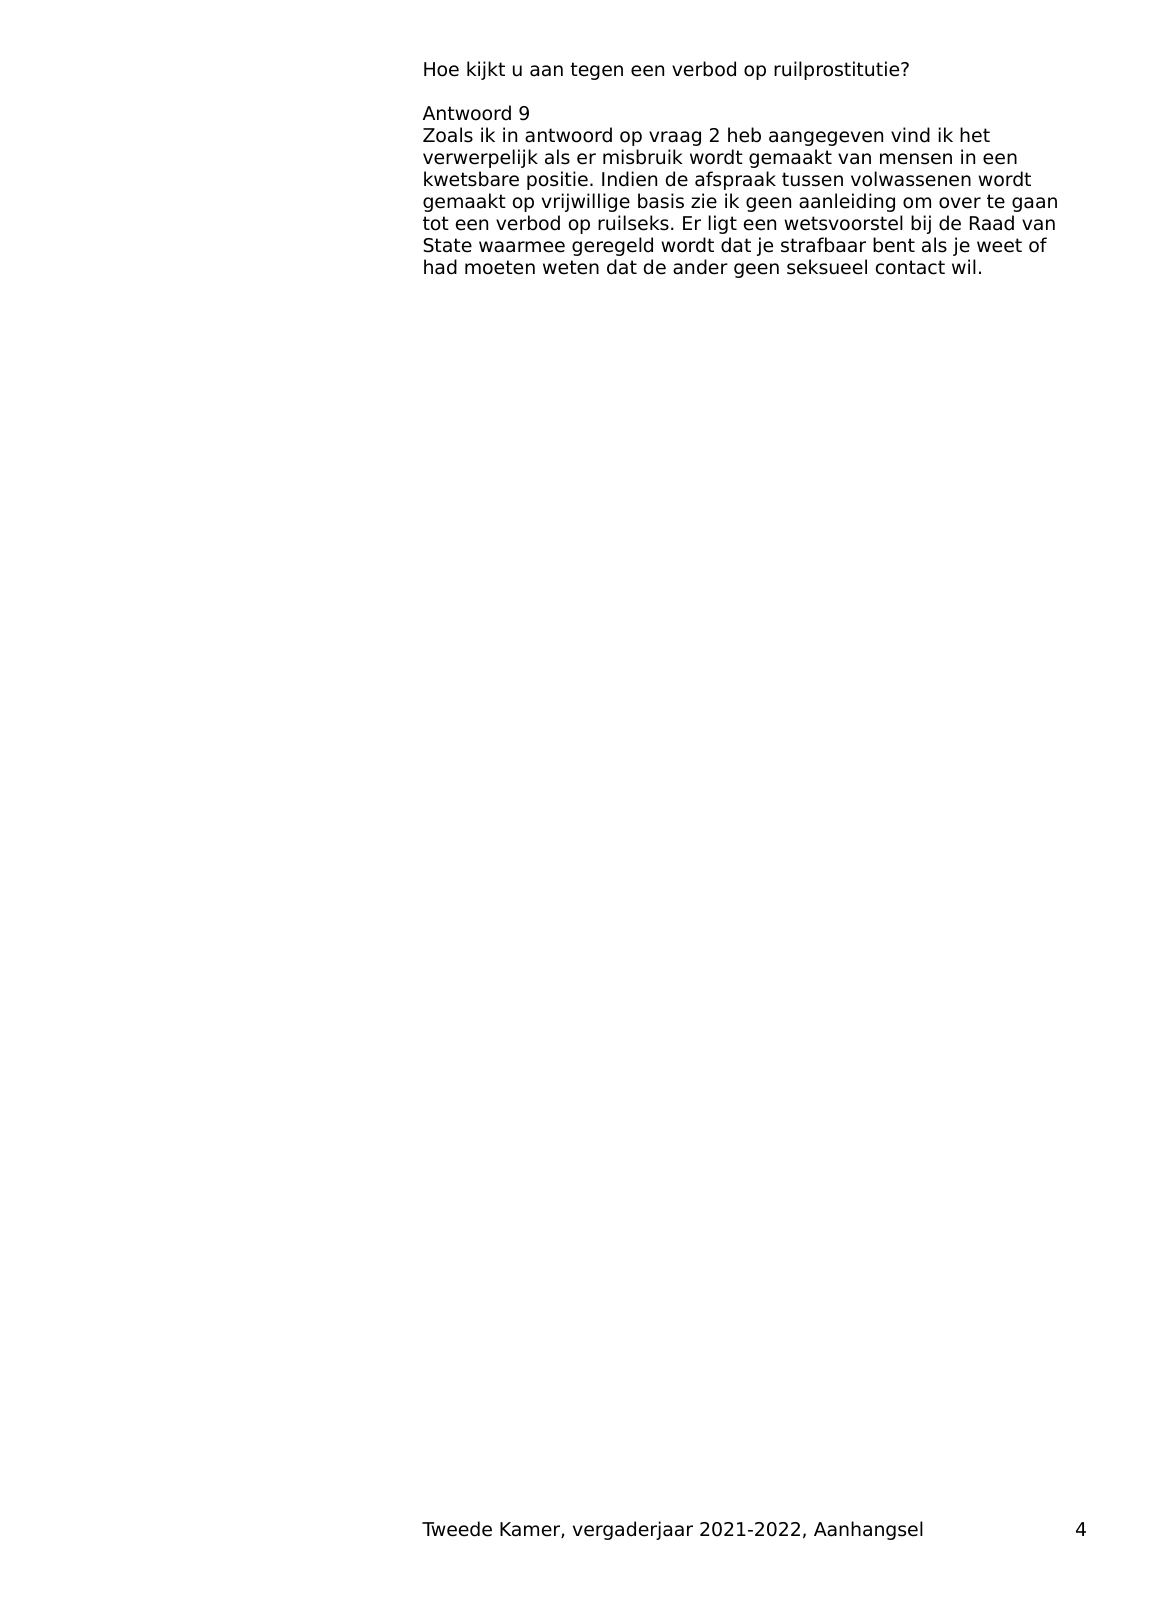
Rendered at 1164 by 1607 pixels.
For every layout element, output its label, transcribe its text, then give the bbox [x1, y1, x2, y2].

text Antwoord 9 [422, 103, 1087, 125]
text Zoals ik in antwoord op vraag 2 heb aangegeven vind ik het verwerpelijk als er misbruik wordt gemaakt van mensen in een kwetsbare positie. Indien de afspraak tussen volwassenen wordt gemaakt op vrijwillige basis zie ik geen aanleiding om over te gaan tot een verbod op ruilseks. Er ligt een wetsvoorstel bij de Raad van State waarmee geregeld wordt dat je strafbaar bent als je weet of had moeten weten dat de ander geen seksueel contact wil. [422, 125, 1087, 279]
text Hoe kijkt u aan tegen een verbod op ruilprostitutie? [422, 59, 1087, 81]
